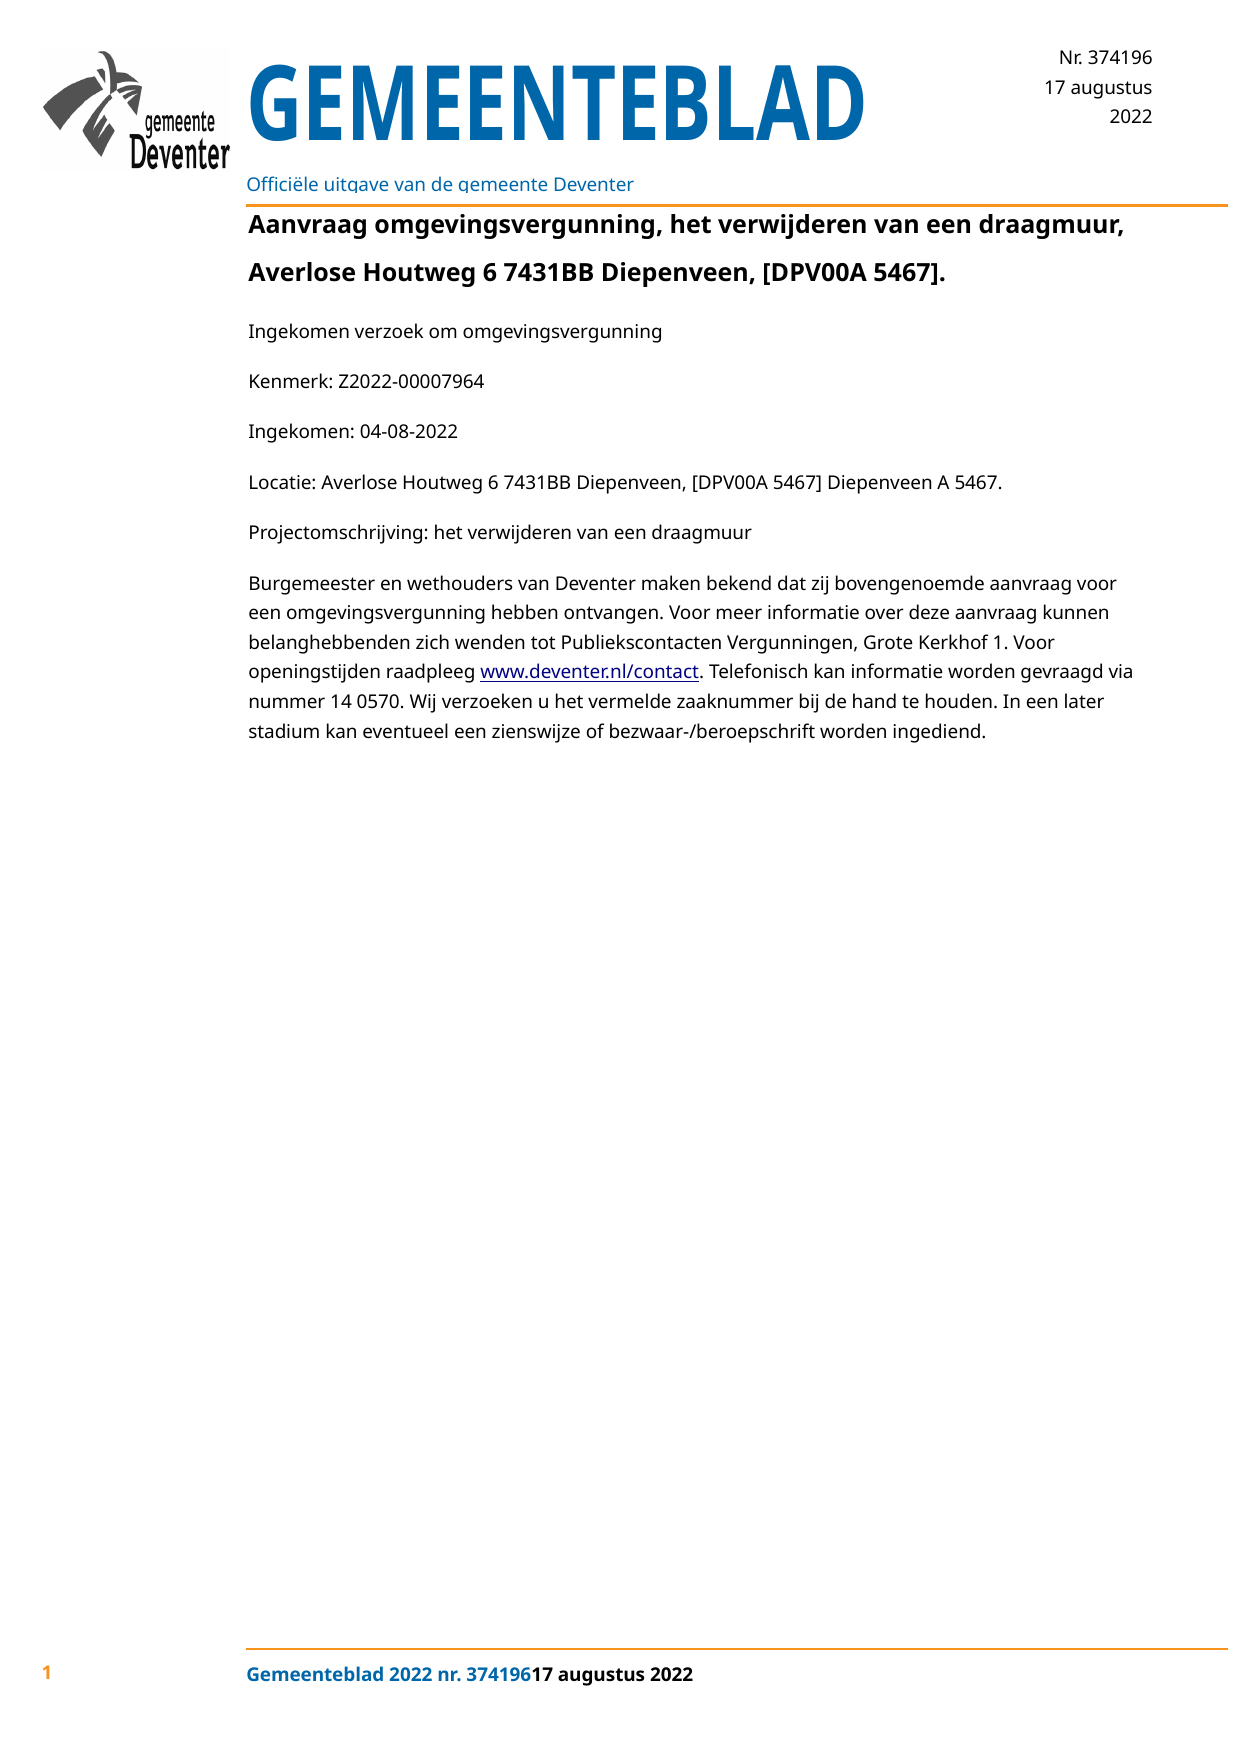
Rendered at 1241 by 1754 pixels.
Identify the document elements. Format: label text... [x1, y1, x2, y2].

text Ingekomen verzoek om omgevingsvergunning [248, 318, 1152, 344]
text Aanvraag omgevingsvergunning, het verwijderen van een draagmuur, Averlose Houtweg 6 7431BB Diepenveen, [DPV00A 5467]. [248, 207, 1152, 288]
picture [41, 47, 231, 172]
text Ingekomen: 04-08-2022 [248, 419, 1152, 444]
text Locatie: Averlose Houtweg 6 7431BB Diepenveen, [DPV00A 5467] Diepenveen A 5467. [248, 469, 1152, 495]
text Projectomschrijving: het verwijderen van een draagmuur [248, 519, 1152, 545]
text Burgemeester en wethouders van Deventer maken bekend dat zij bovengenoemde aanvraag voor een omgevingsvergunning hebben ontvangen. Voor meer informatie over deze aanvraag kunnen belanghebbenden zich wenden tot Publiekscontacten Vergunningen, Grote Kerkhof 1. Voor openingstijden raadpleeg www.deventer.nl/contact. Telefonisch kan informatie worden gevraagd via nummer 14 0570. Wij verzoeken u het vermelde zaaknummer bij de hand te houden. In een later stadium kan eventueel een zienswijze of bezwaar-/beroepschrift worden ingediend. [248, 570, 1152, 744]
text Kenmerk: Z2022-00007964 [248, 368, 1152, 394]
